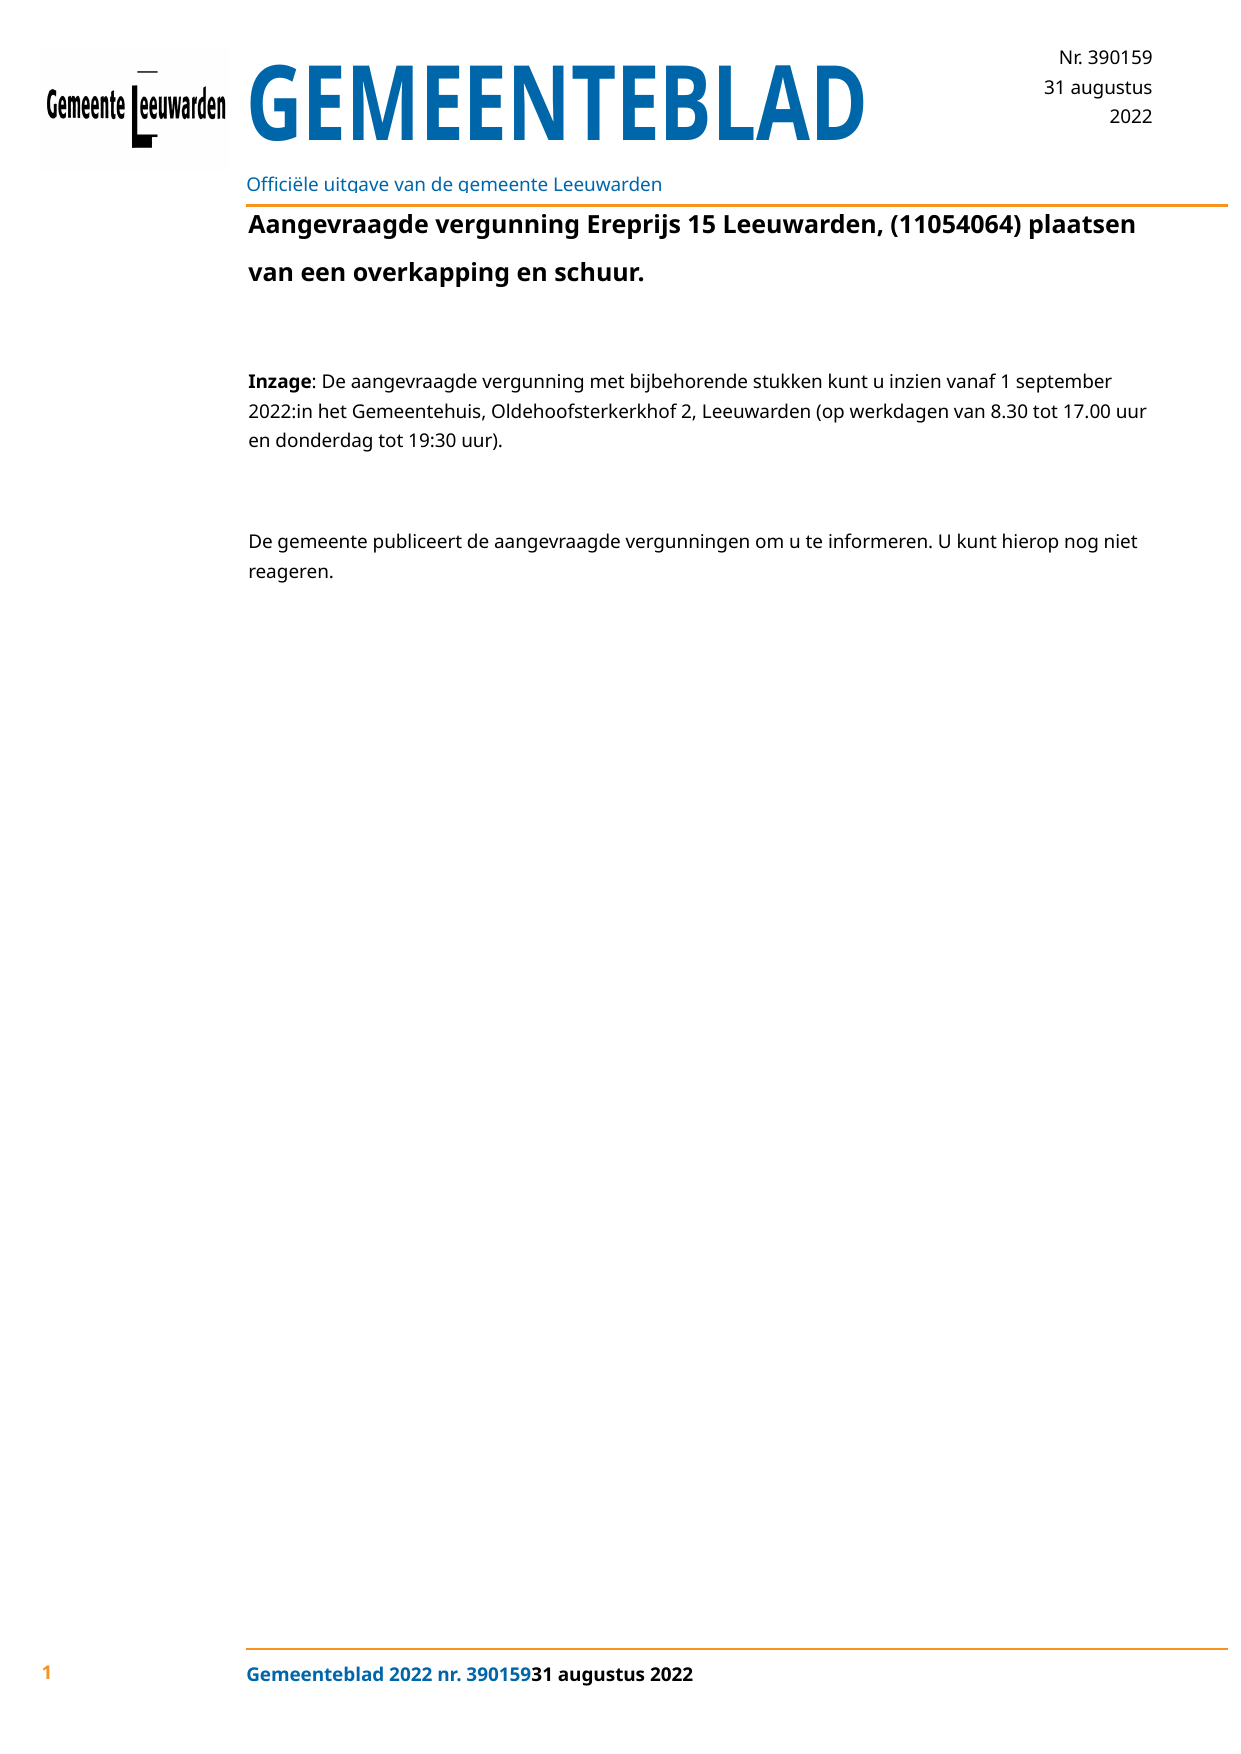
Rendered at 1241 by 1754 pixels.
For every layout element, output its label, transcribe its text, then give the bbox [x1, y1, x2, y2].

picture [41, 47, 231, 172]
text Aangevraagde vergunning Ereprijs 15 Leeuwarden, (11054064) plaatsen van een overkapping en schuur. [248, 207, 1152, 288]
text Inzage: De aangevraagde vergunning met bijbehorende stukken kunt u inzien vanaf 1 september 2022:in het Gemeentehuis, Oldehoofsterkerkhof 2, Leeuwarden (op werkdagen van 8.30 tot 17.00 uur en donderdag tot 19:30 uur). [248, 368, 1152, 453]
text De gemeente publiceert de aangevraagde vergunningen om u te informeren. U kunt hierop nog niet reageren. [248, 528, 1152, 584]
